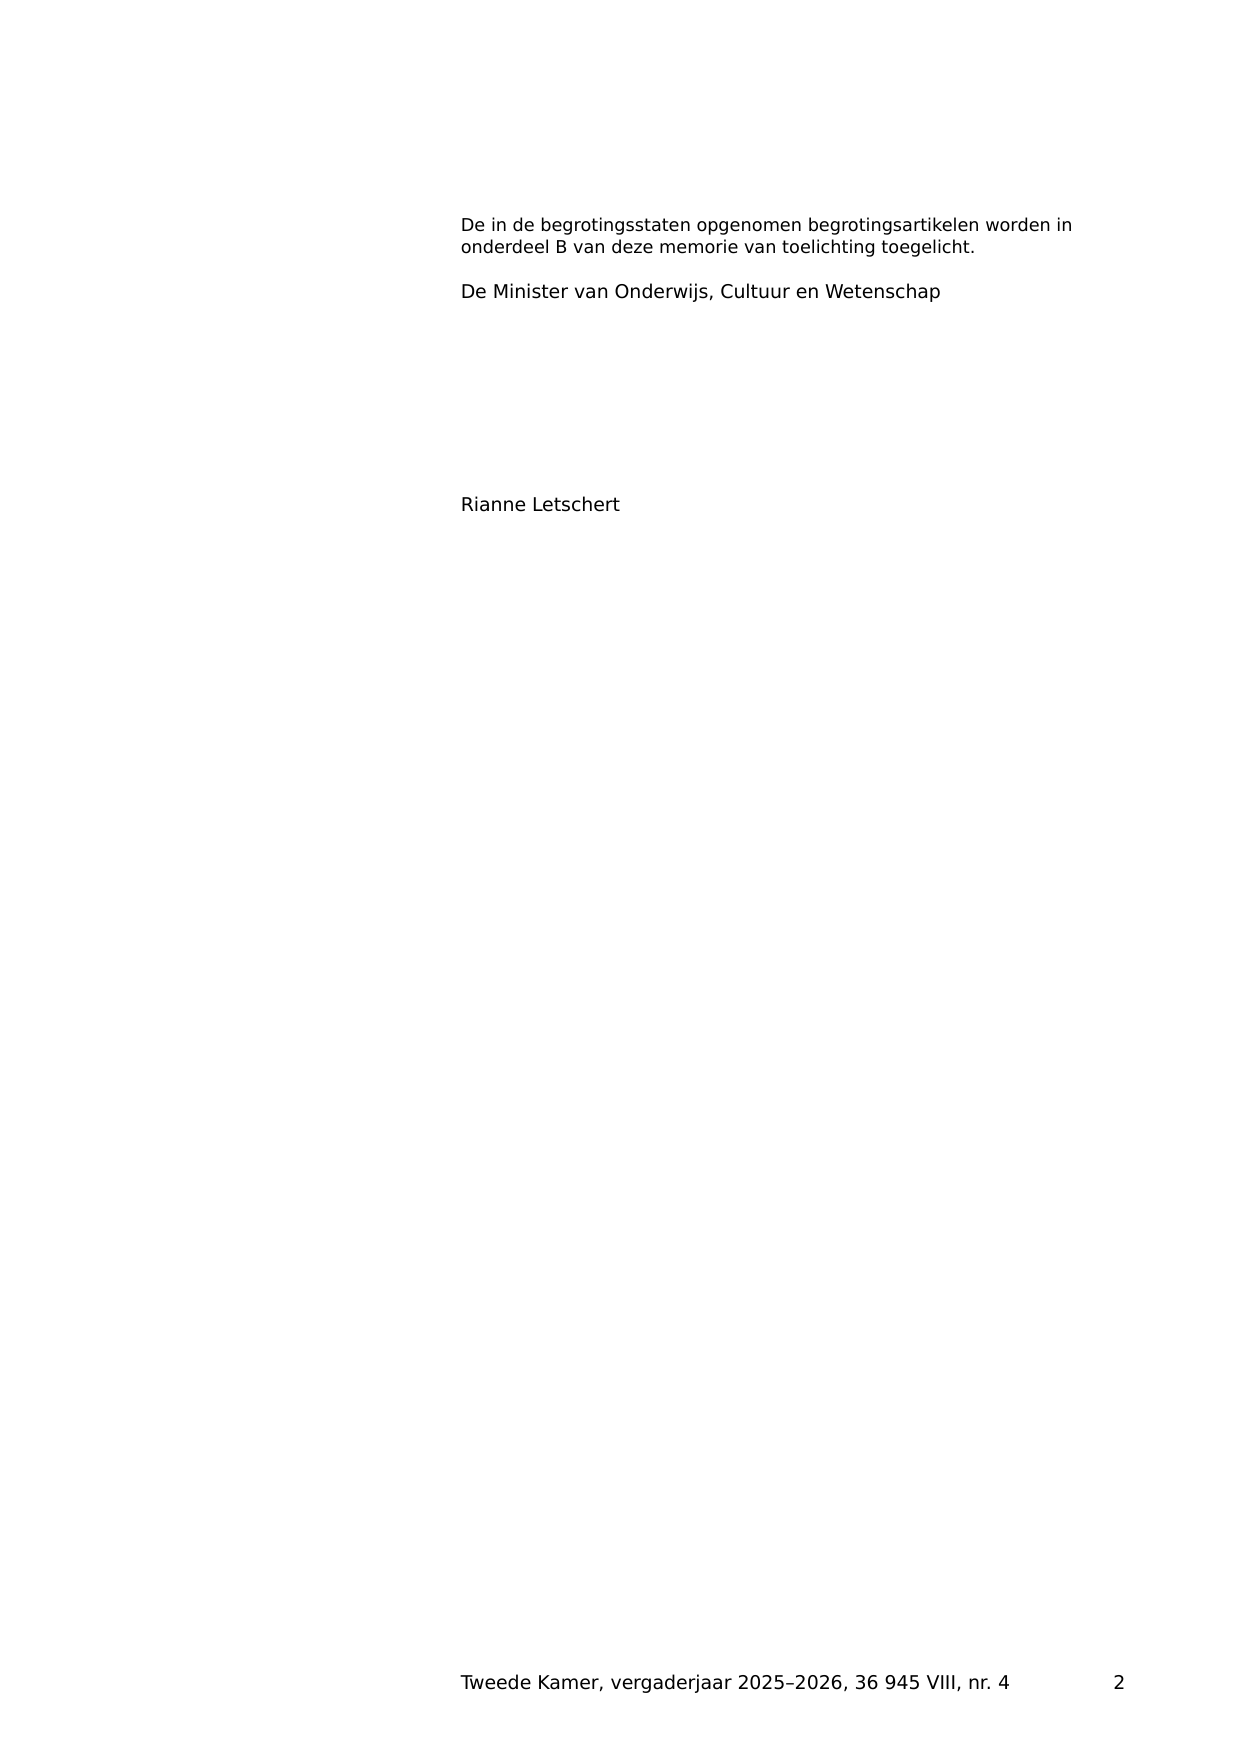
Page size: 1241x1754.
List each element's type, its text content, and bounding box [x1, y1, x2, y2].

text De in de begrotingsstaten opgenomen begrotingsartikelen worden in onderdeel B van deze memorie van toelichting toegelicht. [461, 213, 1125, 258]
text Rianne Letschert [461, 494, 1125, 516]
text De Minister van Onderwijs, Cultuur en Wetenschap [461, 281, 1125, 303]
